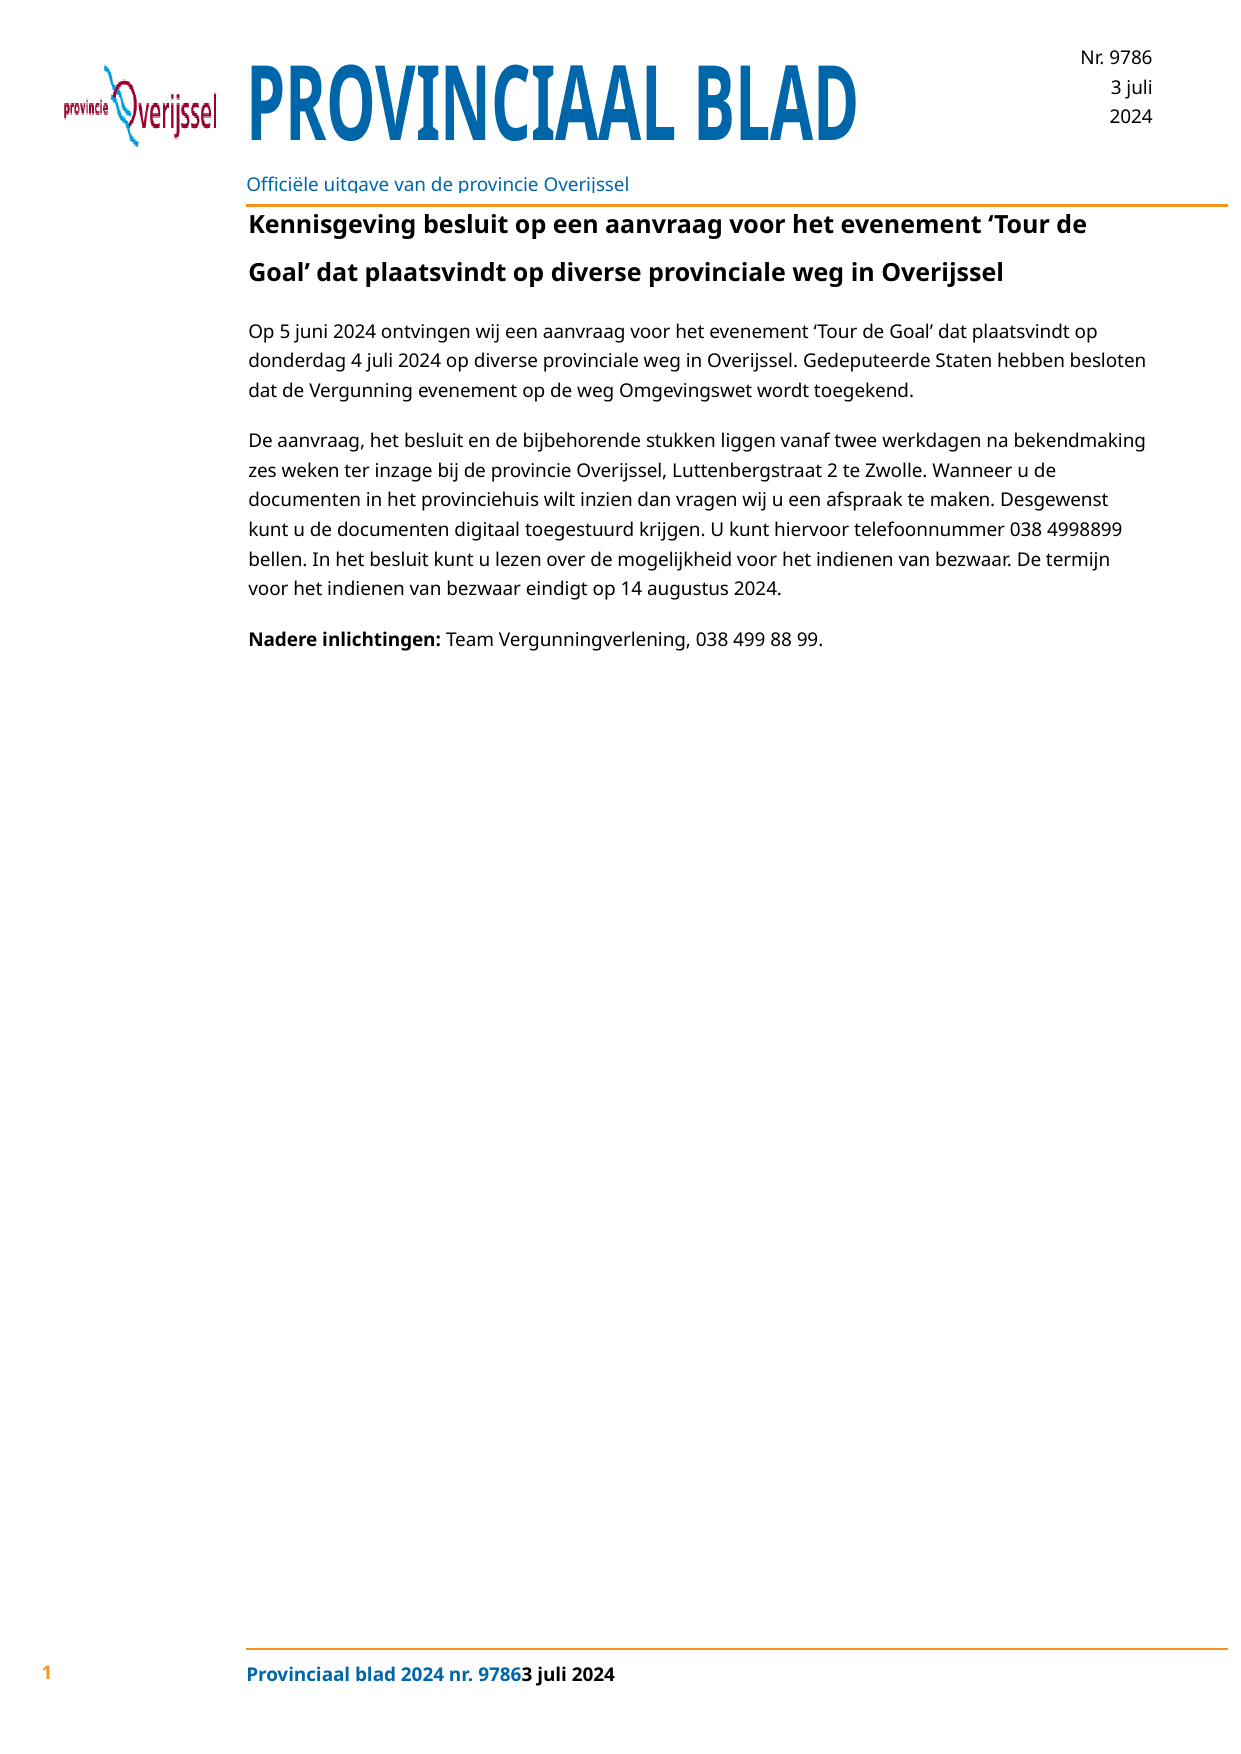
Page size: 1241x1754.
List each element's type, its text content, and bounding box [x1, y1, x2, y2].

text Nadere inlichtingen: Team Vergunningverlening, 038 499 88 99. [248, 626, 1152, 652]
text De aanvraag, het besluit en de bijbehorende stukken liggen vanaf twee werkdagen na bekendmaking zes weken ter inzage bij de provincie Overijssel, Luttenbergstraat 2 te Zwolle. Wanneer u de documenten in het provinciehuis wilt inzien dan vragen wij u een afspraak te maken. Desgewenst kunt u de documenten digitaal toegestuurd krijgen. U kunt hiervoor telefoonnummer 038 4998899 bellen. In het besluit kunt u lezen over de mogelijkheid voor het indienen van bezwaar. De termijn voor het indienen van bezwaar eindigt op 14 augustus 2024. [248, 427, 1152, 601]
text Kennisgeving besluit op een aanvraag voor het evenement ‘Tour de Goal’ dat plaatsvindt op diverse provinciale weg in Overijssel [248, 207, 1152, 288]
picture [41, 47, 231, 172]
text Op 5 juni 2024 ontvingen wij een aanvraag voor het evenement ‘Tour de Goal’ dat plaatsvindt op donderdag 4 juli 2024 op diverse provinciale weg in Overijssel. Gedeputeerde Staten hebben besloten dat de Vergunning evenement op de weg Omgevingswet wordt toegekend. [248, 318, 1152, 403]
